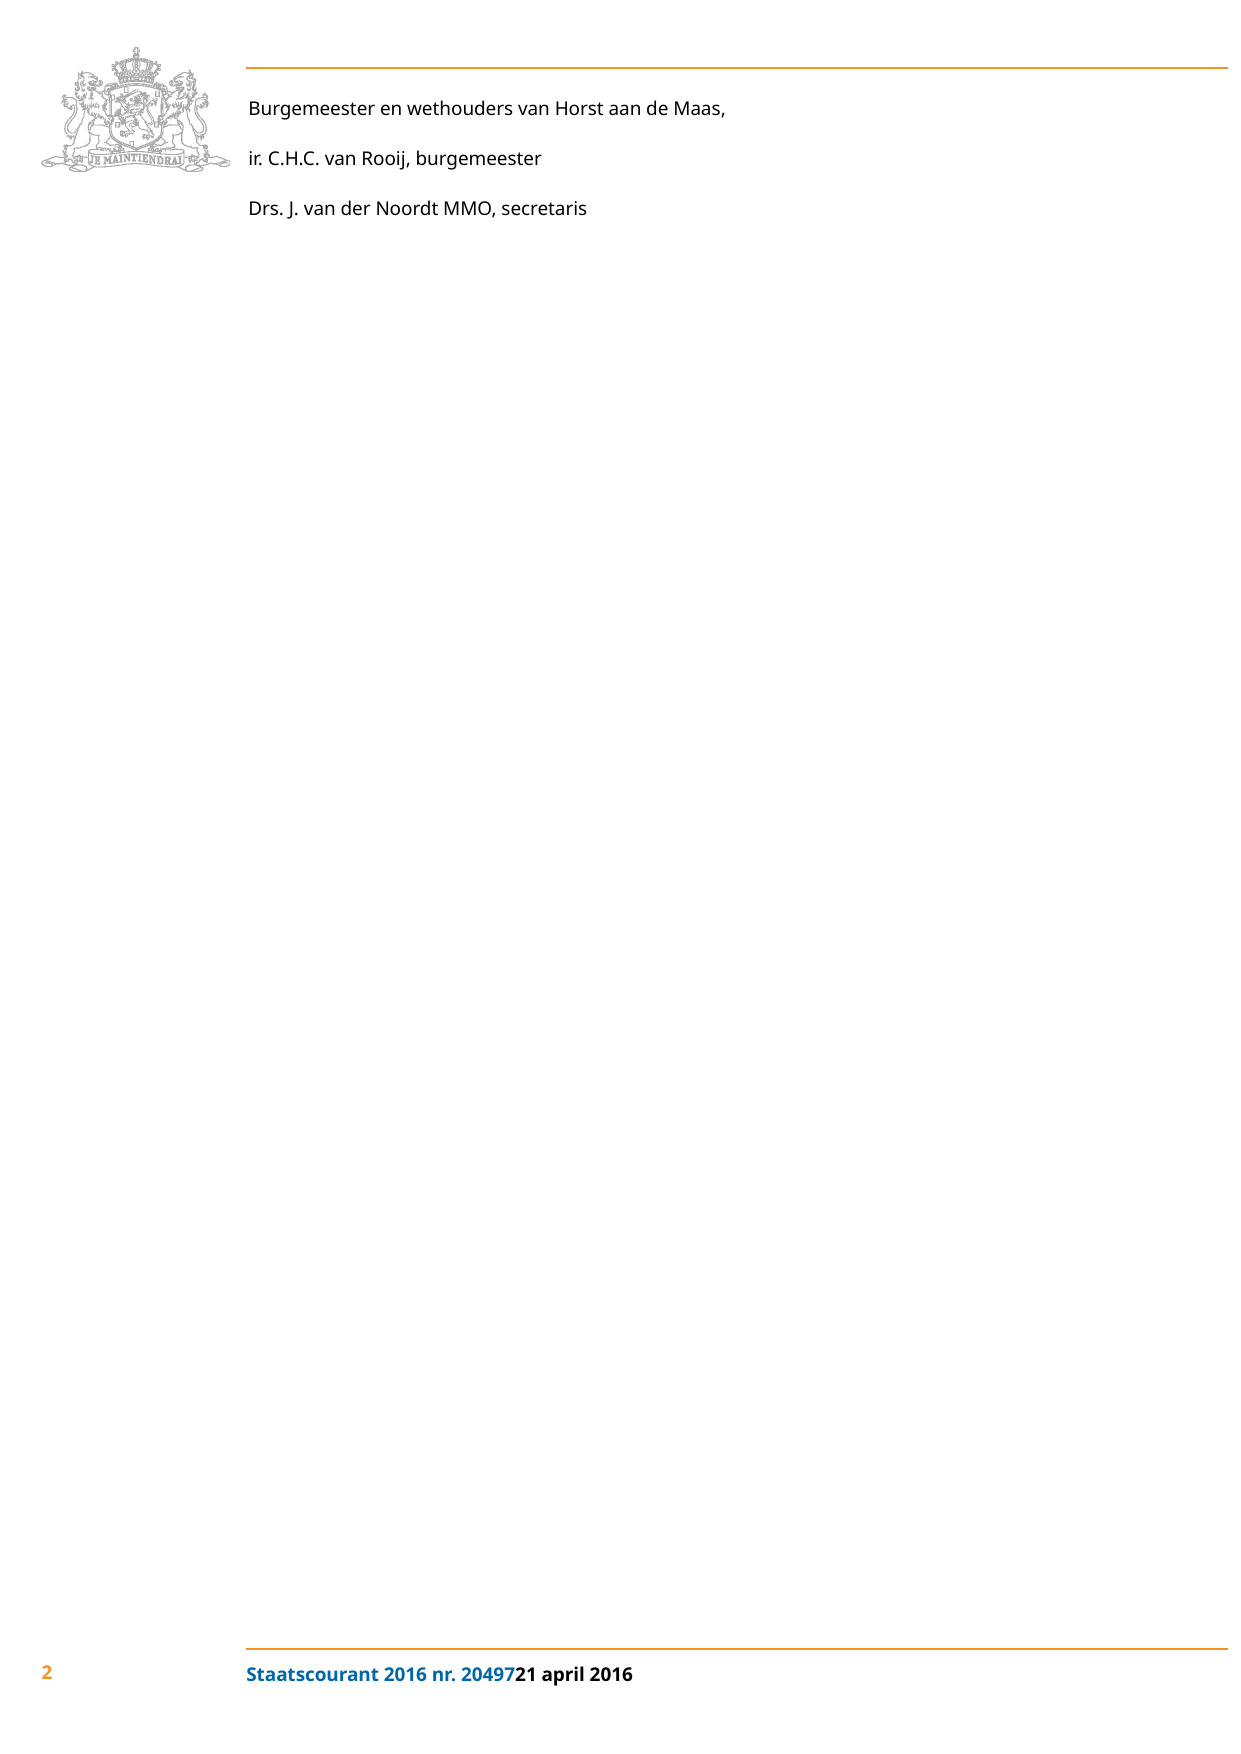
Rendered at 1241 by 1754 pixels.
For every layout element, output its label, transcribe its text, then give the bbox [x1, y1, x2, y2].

text Drs. J. van der Noordt MMO, secretaris [248, 196, 1152, 221]
picture [41, 47, 231, 172]
text ir. C.H.C. van Rooij, burgemeester [248, 145, 1152, 171]
text Burgemeester en wethouders van Horst aan de Maas, [248, 95, 1152, 121]
